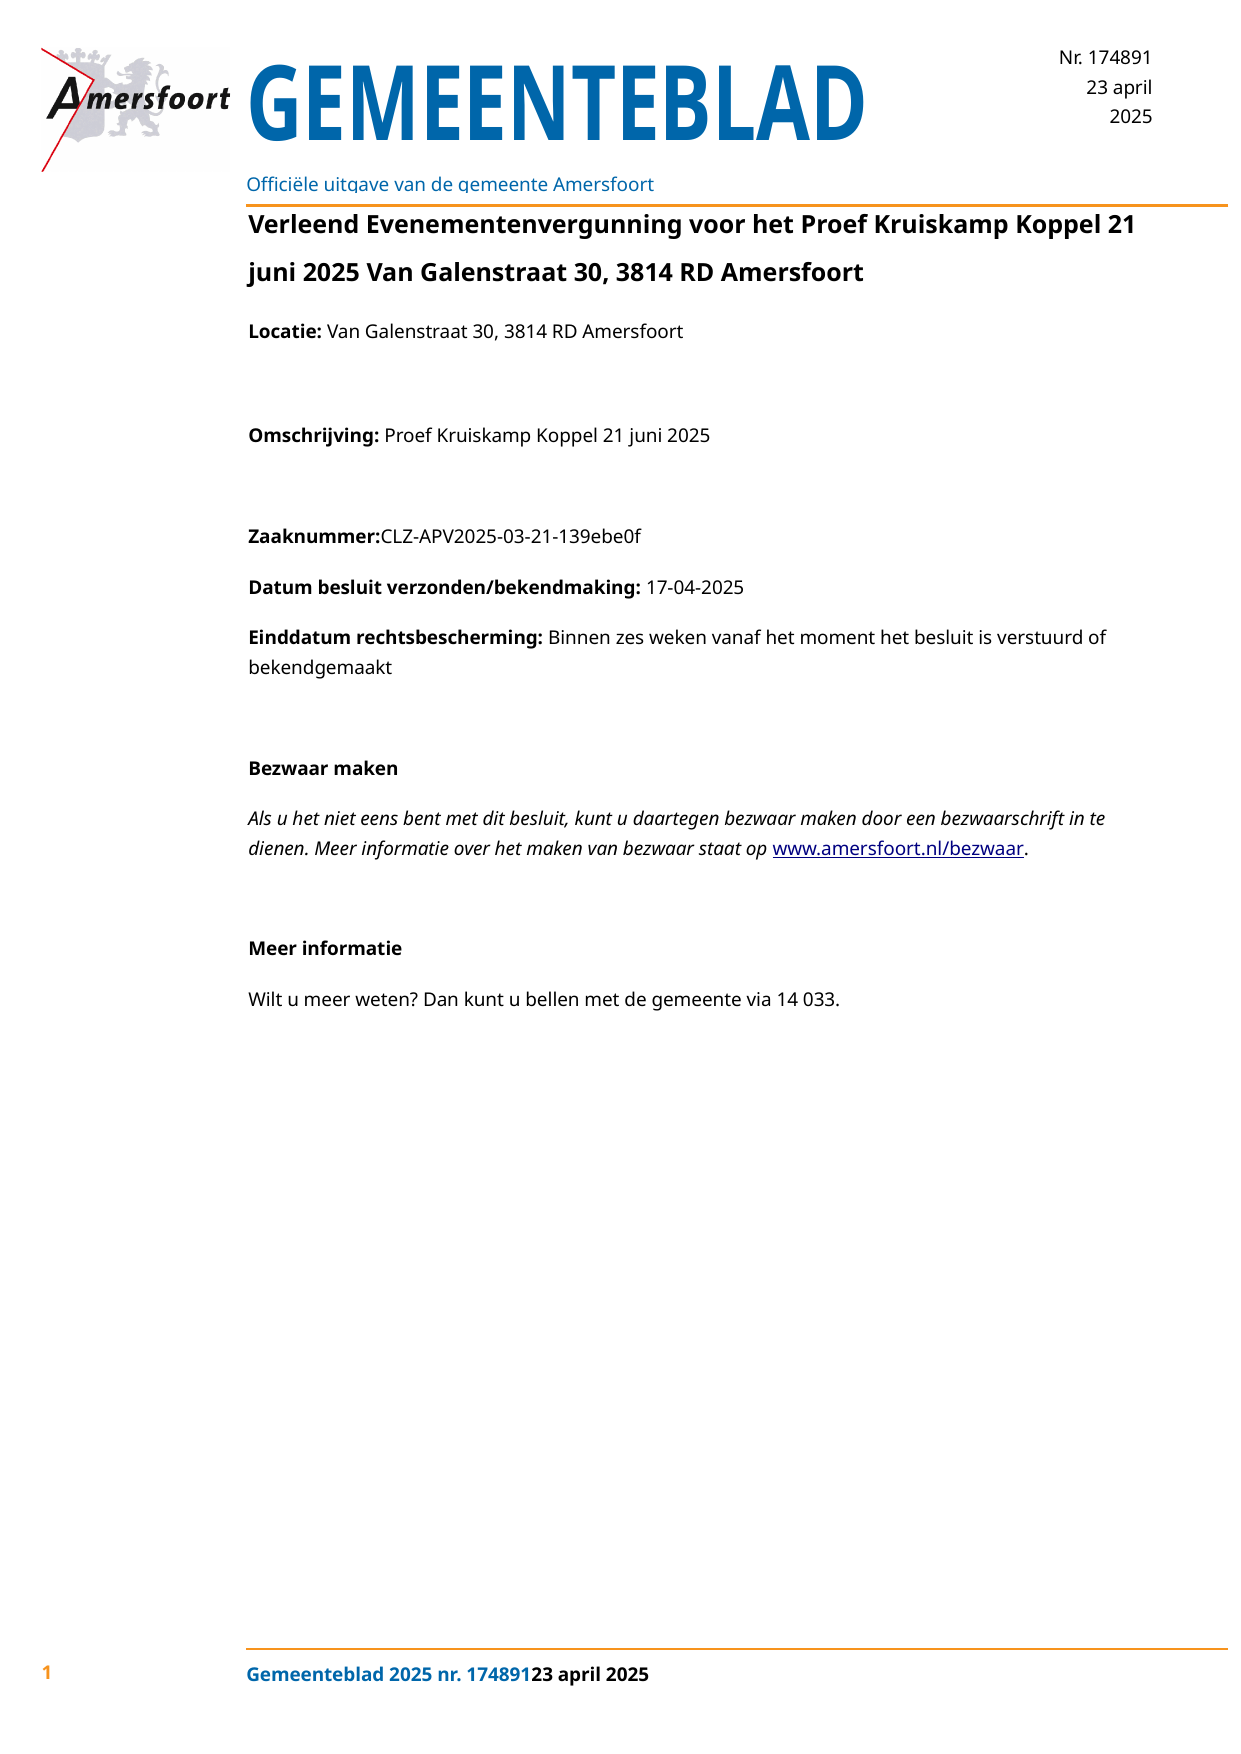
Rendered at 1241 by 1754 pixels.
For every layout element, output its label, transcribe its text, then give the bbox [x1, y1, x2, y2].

text Wilt u meer weten? Dan kunt u bellen met de gemeente via 14 033. [248, 986, 1152, 1012]
text Locatie: Van Galenstraat 30, 3814 RD Amersfoort [248, 318, 1152, 344]
text Bezwaar maken [248, 755, 1152, 781]
text Datum besluit verzonden/bekendmaking: 17-04-2025 [248, 574, 1152, 600]
picture [41, 47, 231, 172]
text Meer informatie [248, 936, 1152, 961]
text ﻿Omschrijving: Proef Kruiskamp Koppel 21 juni 2025 [248, 419, 1152, 448]
text Als u het niet eens bent met dit besluit, kunt u daartegen bezwaar maken door een bezwaarschrift in te dienen. Meer informatie over het maken van bezwaar staat op www.amersfoort.nl/bezwaar. [248, 805, 1152, 861]
text Zaaknummer:CLZ-APV2025-03-21-139ebe0f [248, 523, 1152, 549]
text Verleend Evenementenvergunning voor het Proef Kruiskamp Koppel 21 juni 2025 Van Galenstraat 30, 3814 RD Amersfoort [248, 207, 1152, 288]
text Einddatum rechtsbescherming: Binnen zes weken vanaf het moment het besluit is verstuurd of bekendgemaakt [248, 624, 1152, 680]
